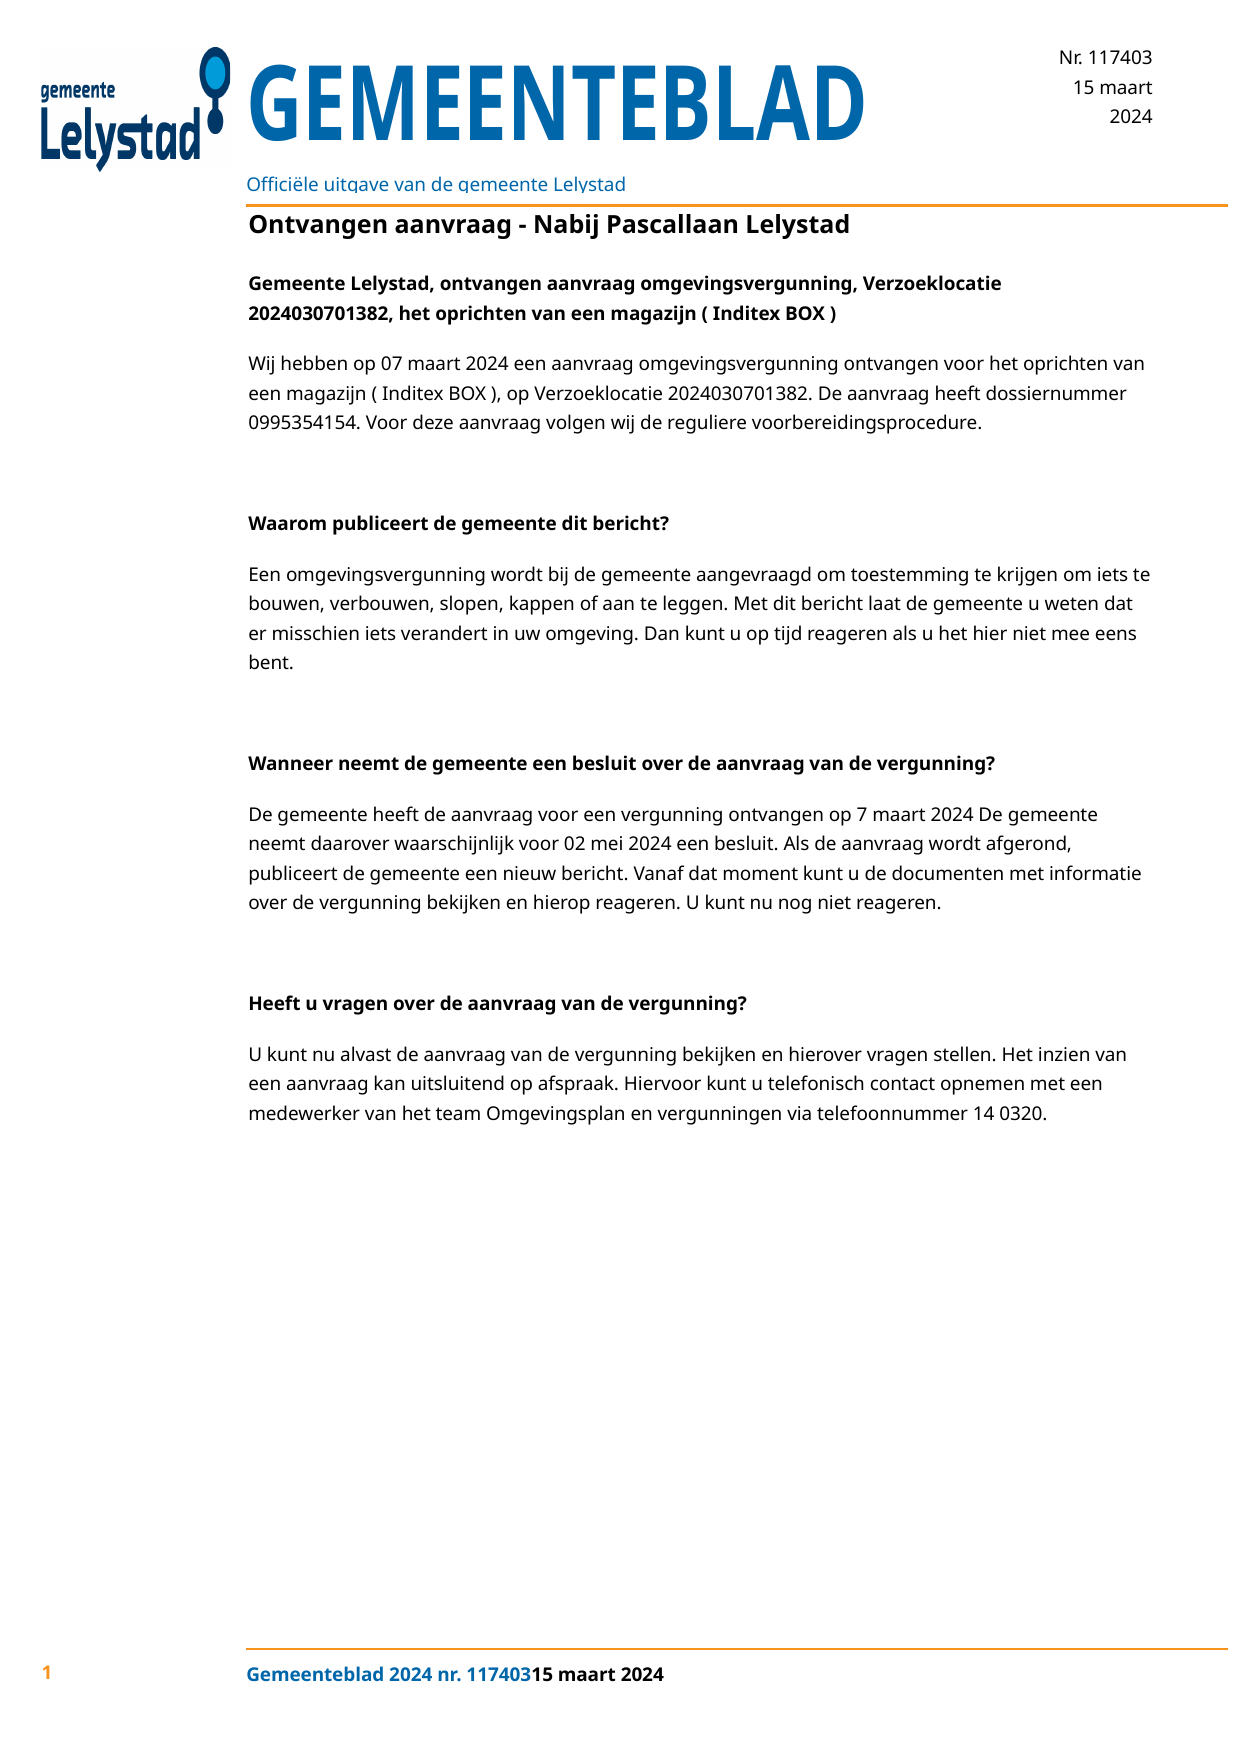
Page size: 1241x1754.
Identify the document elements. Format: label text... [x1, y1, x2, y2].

text Wij hebben op 07 maart 2024 een aanvraag omgevingsvergunning ontvangen voor het oprichten van een magazijn ( Inditex BOX ), op Verzoeklocatie 2024030701382. De aanvraag heeft dossiernummer 0995354154. Voor deze aanvraag volgen wij de reguliere voorbereidingsprocedure. [248, 350, 1152, 435]
text Een omgevingsvergunning wordt bij de gemeente aangevraagd om toestemming te krijgen om iets te bouwen, verbouwen, slopen, kappen of aan te leggen. Met dit bericht laat de gemeente u weten dat er misschien iets verandert in uw omgeving. Dan kunt u op tijd reageren als u het hier niet mee eens bent. [248, 561, 1152, 675]
text Ontvangen aanvraag - Nabij Pascallaan Lelystad [248, 207, 1152, 241]
picture [41, 47, 231, 172]
text U kunt nu alvast de aanvraag van de vergunning bekijken en hierover vragen stellen. Het inzien van een aanvraag kan uitsluitend op afspraak. Hiervoor kunt u telefonisch contact opnemen met een medewerker van het team Omgevingsplan en vergunningen via telefoonnummer 14 0320. [248, 1041, 1152, 1126]
text Waarom publiceert de gemeente dit bericht? [248, 510, 1152, 536]
text Wanneer neemt de gemeente een besluit over de aanvraag van de vergunning? [248, 750, 1152, 776]
text De gemeente heeft de aanvraag voor een vergunning ontvangen op 7 maart 2024 De gemeente neemt daarover waarschijnlijk voor 02 mei 2024 een besluit. Als de aanvraag wordt afgerond, publiceert de gemeente een nieuw bericht. Vanaf dat moment kunt u de documenten met informatie over de vergunning bekijken en hierop reageren. U kunt nu nog niet reageren. [248, 801, 1152, 915]
text Gemeente Lelystad, ontvangen aanvraag omgevingsvergunning, Verzoeklocatie 2024030701382, het oprichten van een magazijn ( Inditex BOX ) [248, 270, 1152, 326]
text Heeft u vragen over de aanvraag van de vergunning? [248, 990, 1152, 1016]
